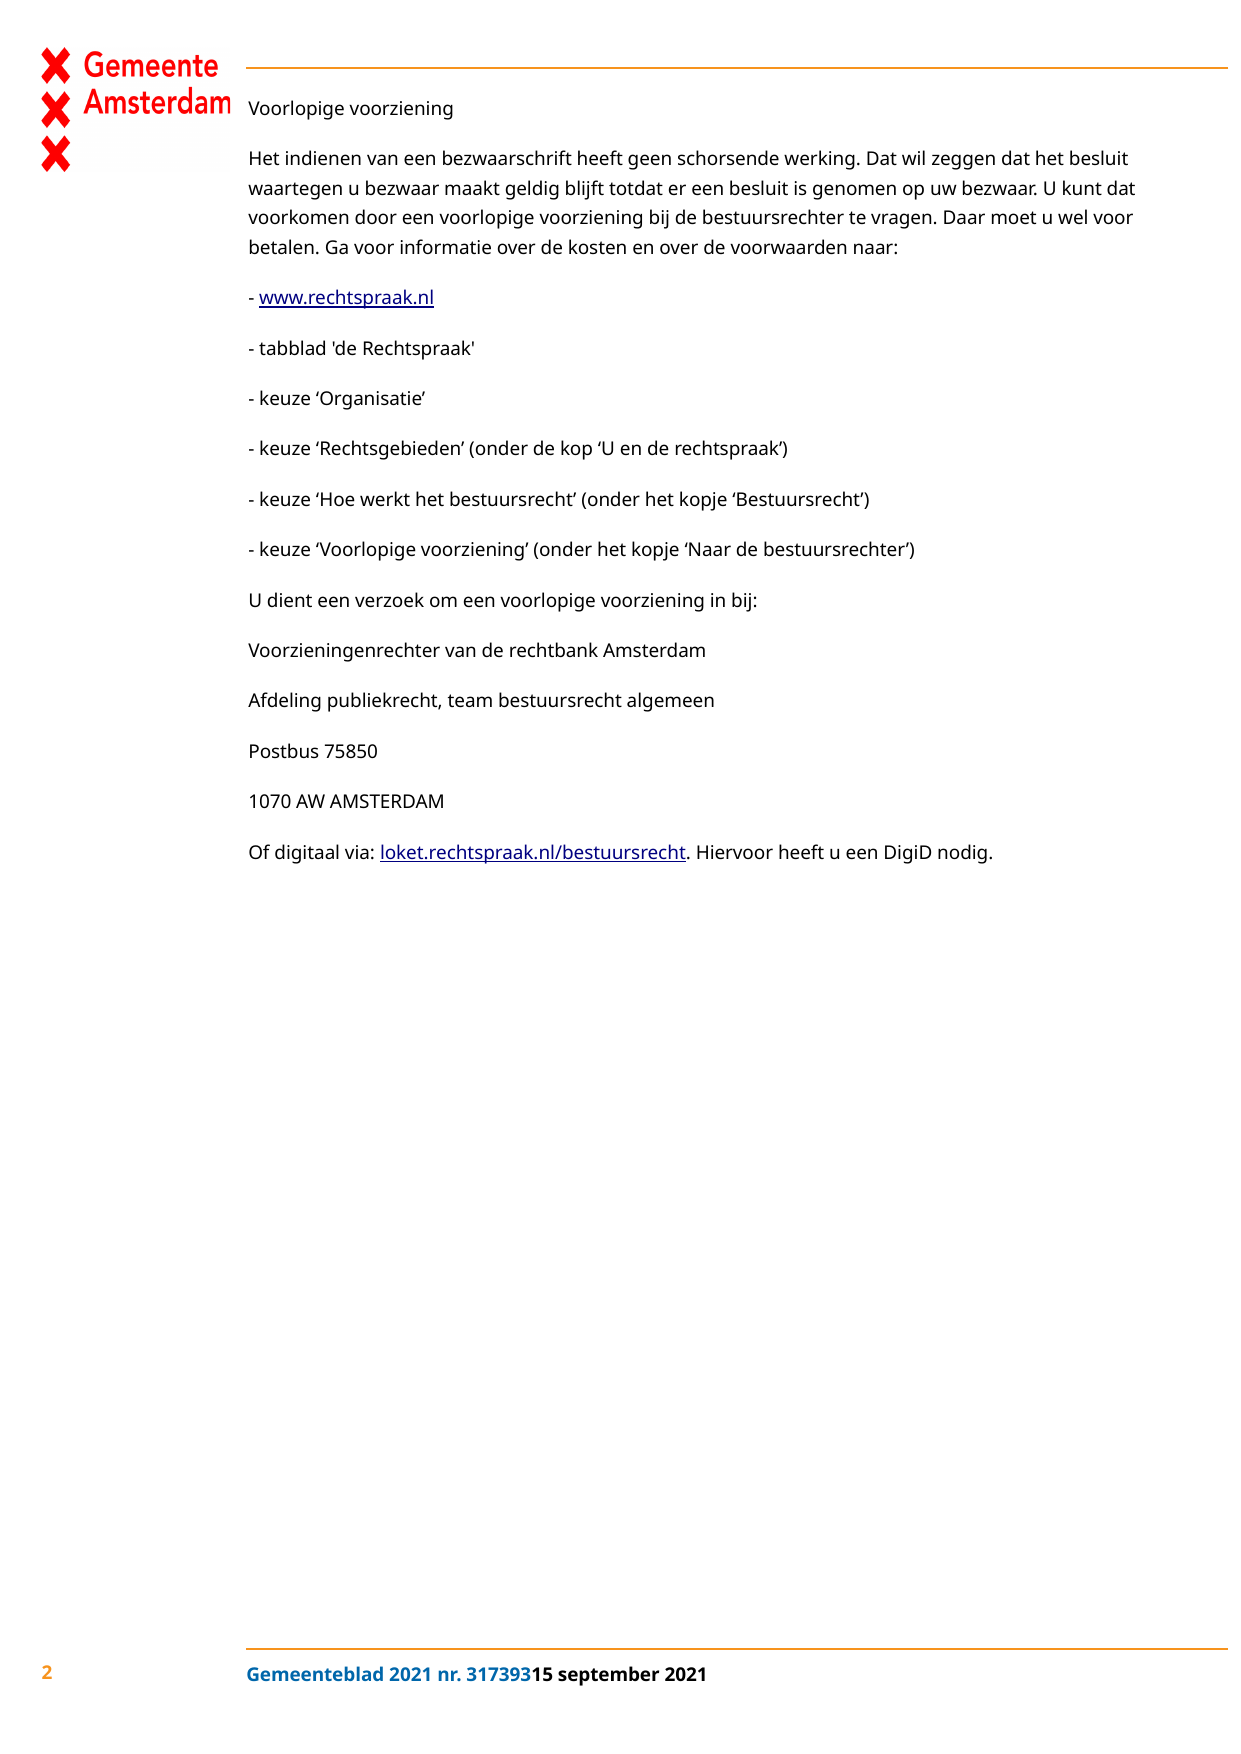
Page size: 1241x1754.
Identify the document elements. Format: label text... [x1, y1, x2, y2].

text U dient een verzoek om een voorlopige voorziening in bij: [248, 587, 1152, 613]
text Het indienen van een bezwaarschrift heeft geen schorsende werking. Dat wil zeggen dat het besluit waartegen u bezwaar maakt geldig blijft totdat er een besluit is genomen op uw bezwaar. U kunt dat voorkomen door een voorlopige voorziening bij de bestuursrechter te vragen. Daar moet u wel voor betalen. Ga voor informatie over de kosten en over de voorwaarden naar: [248, 145, 1152, 260]
text Afdeling publiekrecht, team bestuursrecht algemeen [248, 688, 1152, 713]
text - tabblad 'de Rechtspraak' [248, 335, 1152, 361]
picture [41, 47, 231, 172]
text 1070 AW AMSTERDAM [248, 788, 1152, 814]
text Postbus 75850 [248, 738, 1152, 764]
text - keuze ‘Hoe werkt het bestuursrecht’ (onder het kopje ‘Bestuursrecht’) [248, 486, 1152, 512]
text Voorlopige voorziening [248, 95, 1152, 121]
text - keuze ‘Organisatie’ [248, 385, 1152, 411]
text - keuze ‘Voorlopige voorziening’ (onder het kopje ‘Naar de bestuursrechter’) [248, 536, 1152, 562]
text Voorzieningenrechter van de rechtbank Amsterdam [248, 637, 1152, 663]
text - www.rechtspraak.nl [248, 284, 1152, 310]
text Of digitaal via: loket.rechtspraak.nl/bestuursrecht. Hiervoor heeft u een DigiD nodig. [248, 839, 1152, 865]
text - keuze ‘Rechtsgebieden’ (onder de kop ‘U en de rechtspraak’) [248, 436, 1152, 461]
